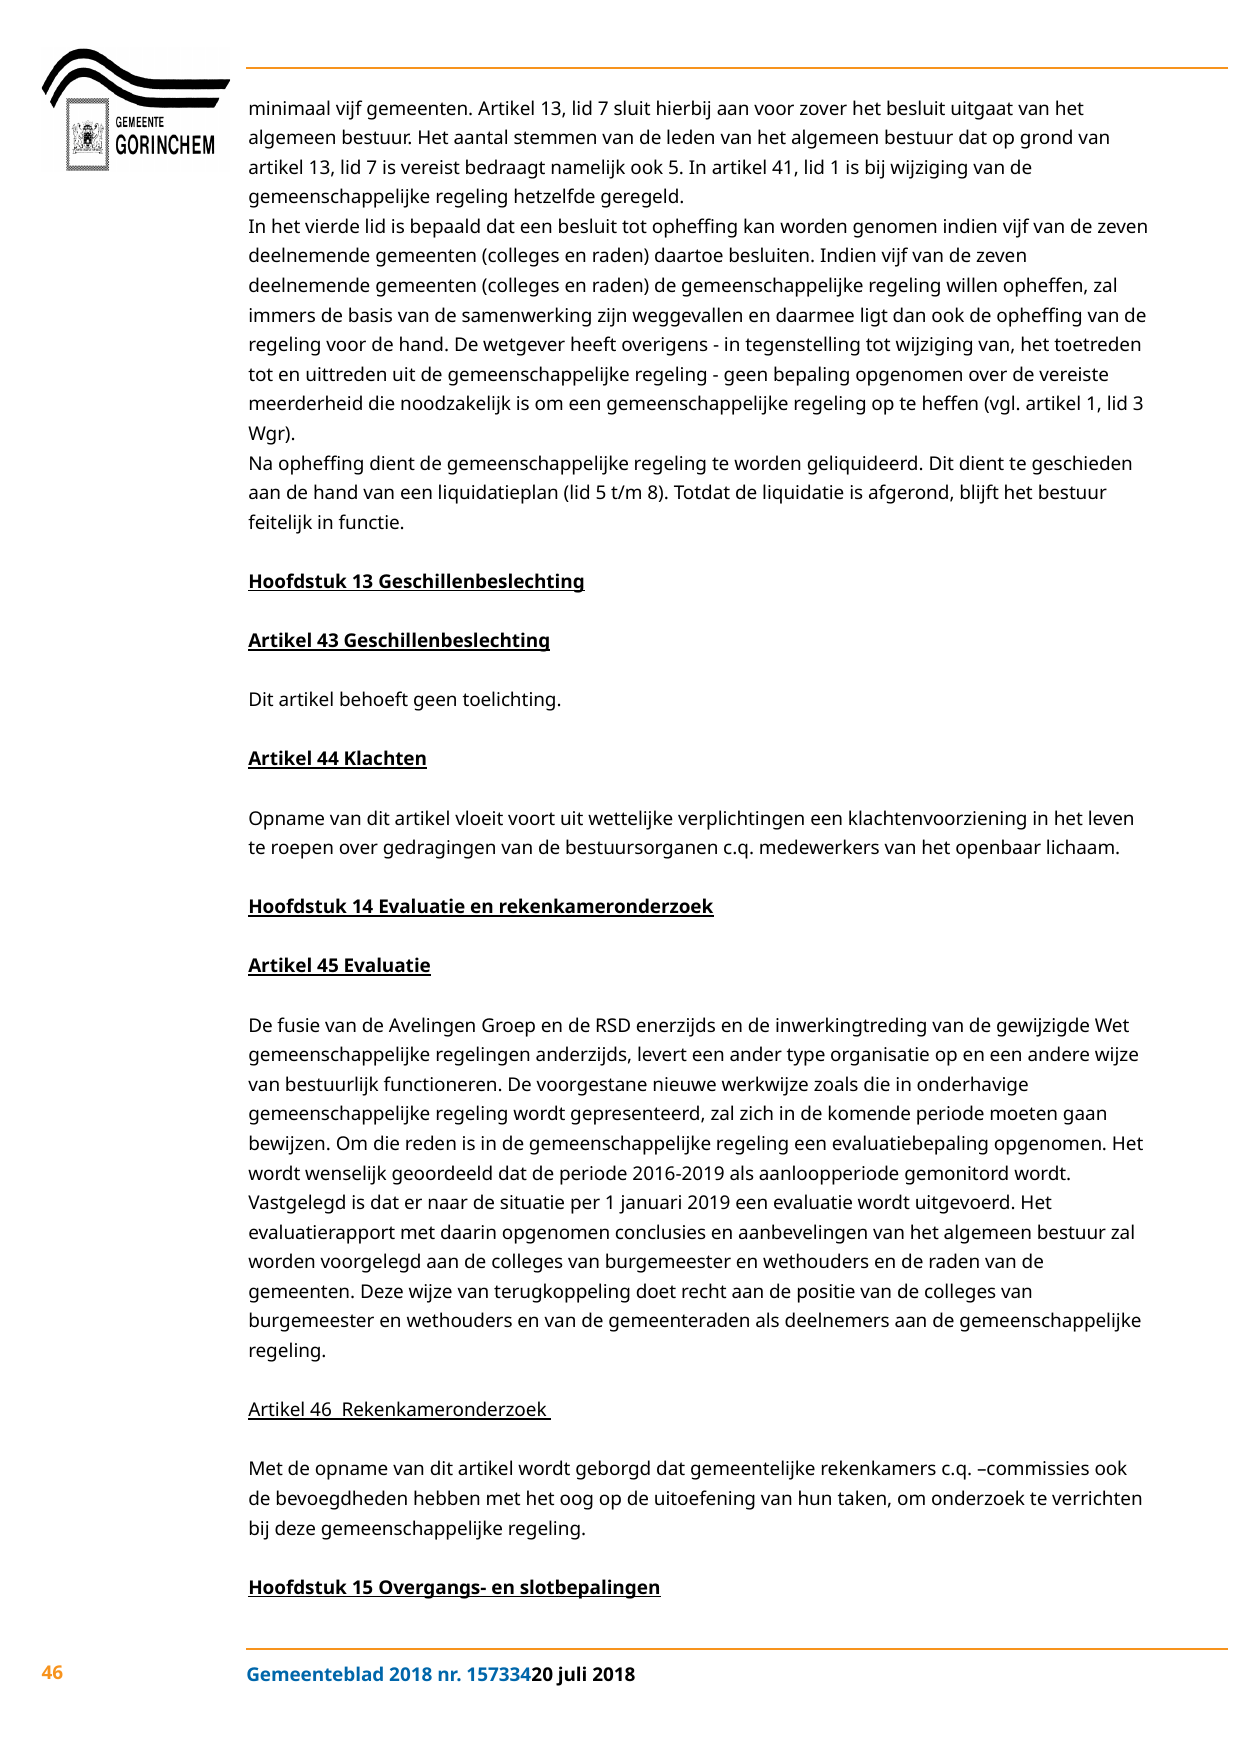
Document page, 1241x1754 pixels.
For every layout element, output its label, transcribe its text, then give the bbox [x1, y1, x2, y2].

text Met de opname van dit artikel wordt geborgd dat gemeentelijke rekenkamers c.q. –commissies ook de bevoegdheden hebben met het oog op de uitoefening van hun taken, om onderzoek te verrichten bij deze gemeenschappelijke regeling. [248, 1456, 1152, 1541]
text Opname van dit artikel vloeit voort uit wettelijke verplichtingen een klachtenvoorziening in het leven te roepen over gedragingen van de bestuursorganen c.q. medewerkers van het openbaar lichaam. [248, 805, 1152, 860]
text Hoofdstuk 15 Overgangs- en slotbepalingen [248, 1574, 1152, 1600]
text Na opheffing dient de gemeenschappelijke regeling te worden geliquideerd. Dit dient te geschieden aan de hand van een liquidatieplan (lid 5 t/m 8). Totdat de liquidatie is afgerond, blijft het bestuur feitelijk in functie. [248, 450, 1152, 535]
text Artikel 43 Geschillenbeslechting [248, 627, 1152, 653]
text Hoofdstuk 14 Evaluatie en rekenkameronderzoek [248, 893, 1152, 919]
text Artikel 45 Evaluatie [248, 953, 1152, 978]
text In het vierde lid is bepaald dat een besluit tot opheffing kan worden genomen indien vijf van de zeven deelnemende gemeenten (colleges en raden) daartoe besluiten. Indien vijf van de zeven deelnemende gemeenten (colleges en raden) de gemeenschappelijke regeling willen opheffen, zal immers de basis van de samenwerking zijn weggevallen en daarmee ligt dan ook de opheffing van de regeling voor de hand. De wetgever heeft overigens - in tegenstelling tot wijziging van, het toetreden tot en uittreden uit de gemeenschappelijke regeling - geen bepaling opgenomen over de vereiste meerderheid die noodzakelijk is om een gemeenschappelijke regeling op te heffen (vgl. artikel 1, lid 3 Wgr). [248, 213, 1152, 446]
text Artikel 46 Rekenkameronderzoek [248, 1396, 1152, 1422]
text Artikel 44 Klachten [248, 746, 1152, 771]
text De fusie van de Avelingen Groep en de RSD enerzijds en de inwerkingtreding van de gewijzigde Wet gemeenschappelijke regelingen anderzijds, levert een ander type organisatie op en een andere wijze van bestuurlijk functioneren. De voorgestane nieuwe werkwijze zoals die in onderhavige gemeenschappelijke regeling wordt gepresenteerd, zal zich in de komende periode moeten gaan bewijzen. Om die reden is in de gemeenschappelijke regeling een evaluatiebepaling opgenomen. Het wordt wenselijk geoordeeld dat de periode 2016-2019 als aanloopperiode gemonitord wordt. Vastgelegd is dat er naar de situatie per 1 januari 2019 een evaluatie wordt uitgevoerd. Het evaluatierapport met daarin opgenomen conclusies en aanbevelingen van het algemeen bestuur zal worden voorgelegd aan de colleges van burgemeester en wethouders en de raden van de gemeenten. Deze wijze van terugkoppeling doet recht aan de positie van de colleges van burgemeester en wethouders en van de gemeenteraden als deelnemers aan de gemeenschappelijke regeling. [248, 1012, 1152, 1363]
text minimaal vijf gemeenten. Artikel 13, lid 7 sluit hierbij aan voor zover het besluit uitgaat van het algemeen bestuur. Het aantal stemmen van de leden van het algemeen bestuur dat op grond van artikel 13, lid 7 is vereist bedraagt namelijk ook 5. In artikel 41, lid 1 is bij wijziging van de gemeenschappelijke regeling hetzelfde geregeld. [248, 95, 1152, 209]
picture [41, 47, 231, 172]
text Dit artikel behoeft geen toelichting. [248, 686, 1152, 712]
text Hoofdstuk 13 Geschillenbeslechting [248, 568, 1152, 594]
